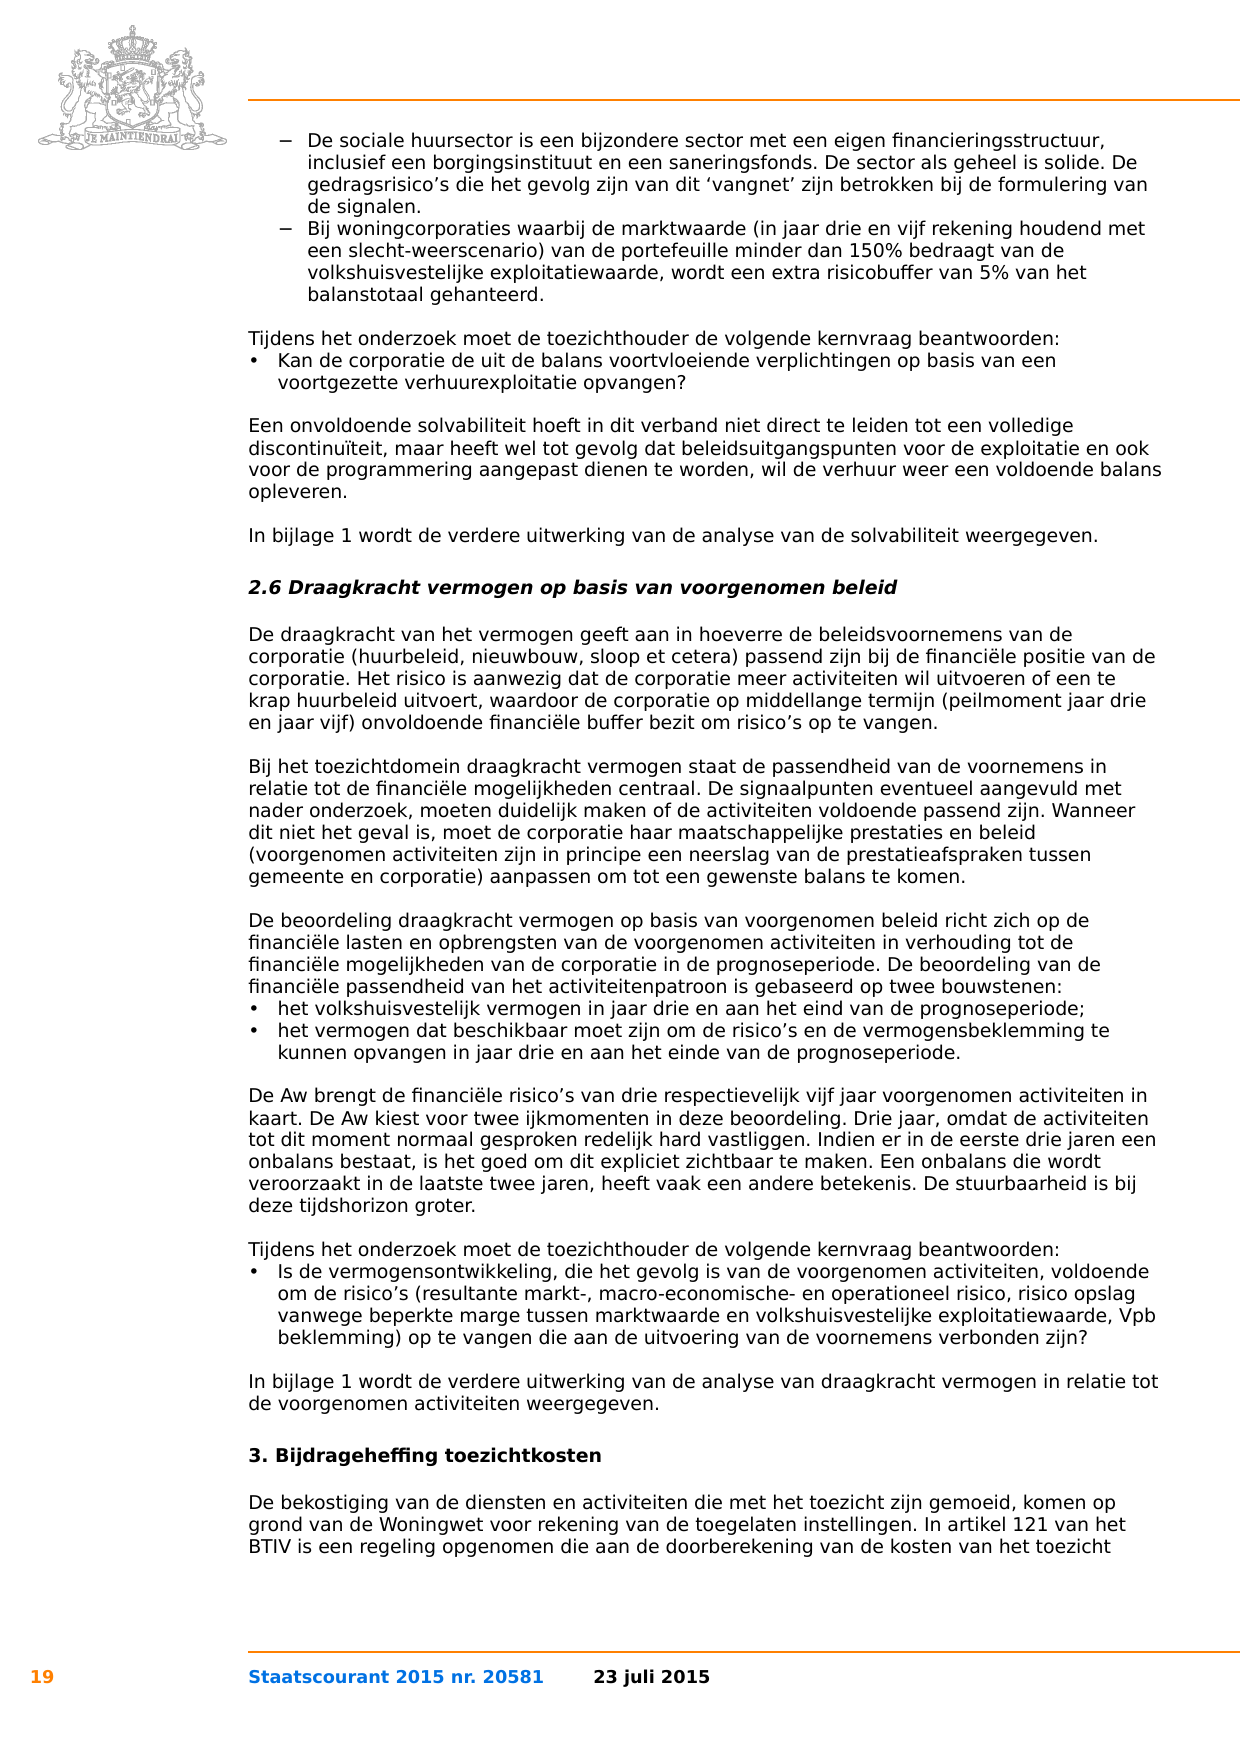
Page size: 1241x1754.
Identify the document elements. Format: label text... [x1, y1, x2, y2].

text In bijlage 1 wordt de verdere uitwerking van de analyse van draagkracht vermogen in relatie tot de voorgenomen activiteiten weergegeven. [248, 1371, 1163, 1415]
text • het volkshuisvestelijk vermogen in jaar drie en aan het eind van de prognoseperiode; [248, 998, 1163, 1019]
text Tijdens het onderzoek moet de toezichthouder de volgende kernvraag beantwoorden: [248, 1239, 1163, 1261]
text De bekostiging van de diensten en activiteiten die met het toezicht zijn gemoeid, komen op grond van de Woningwet voor rekening van de toegelaten instellingen. In artikel 121 van het BTIV is een regeling opgenomen die aan de doorberekening van de kosten van het toezicht [248, 1492, 1163, 1558]
text − De sociale huursector is een bijzondere sector met een eigen financieringsstructuur, inclusief een borgingsinstituut en een saneringsfonds. De sector als geheel is solide. De gedragsrisico’s die het gevolg zijn van dit ‘vangnet’ zijn betrokken bij de formulering van de signalen. [278, 130, 1163, 218]
text De draagkracht van het vermogen geeft aan in hoeverre de beleidsvoornemens van de corporatie (huurbeleid, nieuwbouw, sloop et cetera) passend zijn bij de financiële positie van de corporatie. Het risico is aanwezig dat de corporatie meer activiteiten wil uitvoeren of een te krap huurbeleid uitvoert, waardoor de corporatie op middellange termijn (peilmoment jaar drie en jaar vijf) onvoldoende financiële buffer bezit om risico’s op te vangen. [248, 624, 1163, 734]
subtitle 3. Bijdrageheffing toezichtkosten [248, 1445, 1163, 1467]
text • het vermogen dat beschikbaar moet zijn om de risico’s en de vermogensbeklemming te kunnen opvangen in jaar drie en aan het einde van de prognoseperiode. [248, 1019, 1163, 1063]
picture [38, 25, 227, 150]
text • Is de vermogensontwikkeling, die het gevolg is van de voorgenomen activiteiten, voldoende om de risico’s (resultante markt-, macro-economische- en operationeel risico, risico opslag vanwege beperkte marge tussen marktwaarde en volkshuisvestelijke exploitatiewaarde, Vpb beklemming) op te vangen die aan de uitvoering van de voornemens verbonden zijn? [248, 1261, 1163, 1349]
subtitle 2.6 Draagkracht vermogen op basis van voorgenomen beleid [248, 577, 1163, 599]
text De beoordeling draagkracht vermogen op basis van voorgenomen beleid richt zich op de financiële lasten en opbrengsten van de voorgenomen activiteiten in verhouding tot de financiële mogelijkheden van de corporatie in de prognoseperiode. De beoordeling van de financiële passendheid van het activiteitenpatroon is gebaseerd op twee bouwstenen: [248, 910, 1163, 998]
text • Kan de corporatie de uit de balans voortvloeiende verplichtingen op basis van een voortgezette verhuurexploitatie opvangen? [248, 349, 1163, 393]
text De Aw brengt de financiële risico’s van drie respectievelijk vijf jaar voorgenomen activiteiten in kaart. De Aw kiest voor twee ijkmomenten in deze beoordeling. Drie jaar, omdat de activiteiten tot dit moment normaal gesproken redelijk hard vastliggen. Indien er in de eerste drie jaren een onbalans bestaat, is het goed om dit expliciet zichtbaar te maken. Een onbalans die wordt veroorzaakt in de laatste twee jaren, heeft vaak een andere betekenis. De stuurbaarheid is bij deze tijdshorizon groter. [248, 1085, 1163, 1217]
text − Bij woningcorporaties waarbij de marktwaarde (in jaar drie en vijf rekening houdend met een slecht-weerscenario) van de portefeuille minder dan 150% bedraagt van de volkshuisvestelijke exploitatiewaarde, wordt een extra risicobuffer van 5% van het balanstotaal gehanteerd. [278, 218, 1163, 306]
text Tijdens het onderzoek moet de toezichthouder de volgende kernvraag beantwoorden: [248, 328, 1163, 349]
text Bij het toezichtdomein draagkracht vermogen staat de passendheid van de voornemens in relatie tot de financiële mogelijkheden centraal. De signaalpunten eventueel aangevuld met nader onderzoek, moeten duidelijk maken of de activiteiten voldoende passend zijn. Wanneer dit niet het geval is, moet de corporatie haar maatschappelijke prestaties en beleid (voorgenomen activiteiten zijn in principe een neerslag van de prestatieafspraken tussen gemeente en corporatie) aanpassen om tot een gewenste balans te komen. [248, 756, 1163, 888]
text Een onvoldoende solvabiliteit hoeft in dit verband niet direct te leiden tot een volledige discontinuïteit, maar heeft wel tot gevolg dat beleidsuitgangspunten voor de exploitatie en ook voor de programmering aangepast dienen te worden, wil de verhuur weer een voldoende balans opleveren. [248, 415, 1163, 503]
text In bijlage 1 wordt de verdere uitwerking van de analyse van de solvabiliteit weergegeven. [248, 525, 1163, 547]
